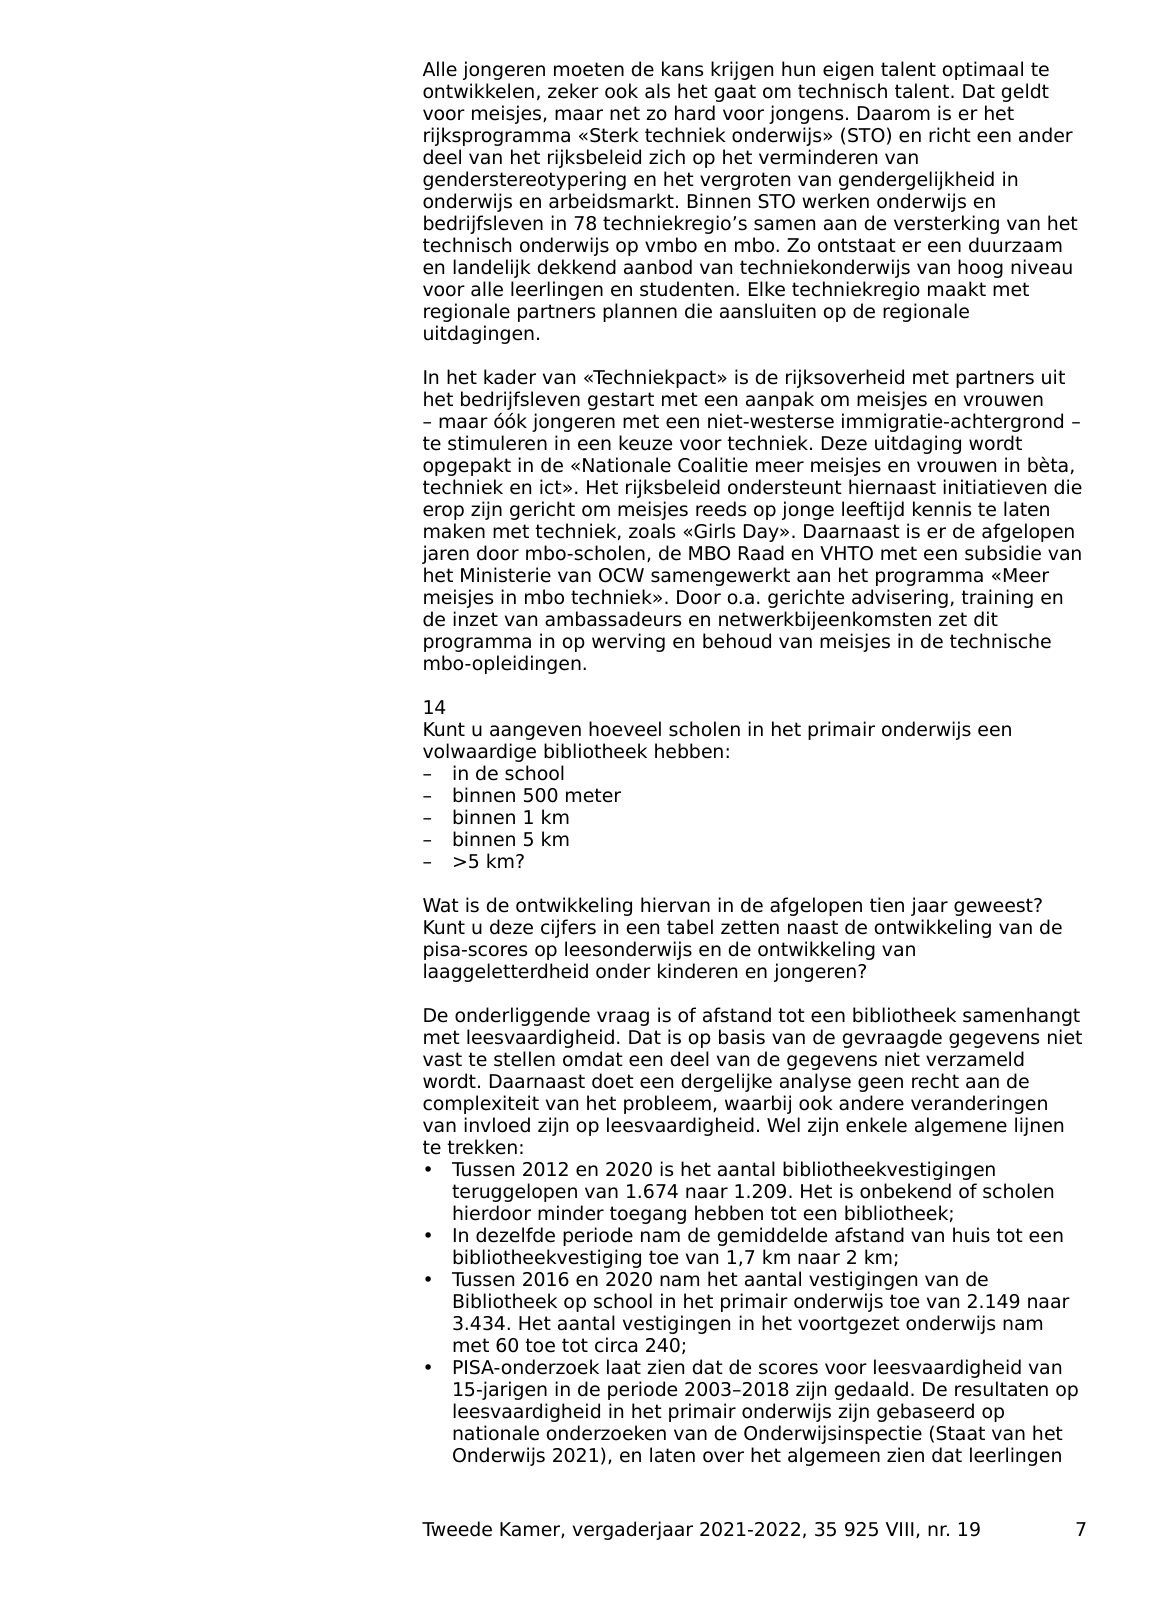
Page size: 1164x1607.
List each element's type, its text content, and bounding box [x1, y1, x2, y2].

text De onderliggende vraag is of afstand tot een bibliotheek samenhangt met leesvaardigheid. Dat is op basis van de gevraagde gegevens niet vast te stellen omdat een deel van de gegevens niet verzameld wordt. Daarnaast doet een dergelijke analyse geen recht aan de complexiteit van het probleem, waarbij ook andere veranderingen van invloed zijn op leesvaardigheid. Wel zijn enkele algemene lijnen te trekken: [422, 1005, 1087, 1159]
text • PISA-onderzoek laat zien dat de scores voor leesvaardigheid van 15-jarigen in de periode 2003–2018 zijn gedaald. De resultaten op leesvaardigheid in het primair onderwijs zijn gebaseerd op nationale onderzoeken van de Onderwijsinspectie (Staat van het Onderwijs 2021), en laten over het algemeen zien dat leerlingen [422, 1357, 1087, 1467]
text – binnen 5 km [422, 829, 1087, 851]
text 14 [422, 697, 1087, 719]
text – binnen 500 meter [422, 785, 1087, 807]
text Alle jongeren moeten de kans krijgen hun eigen talent optimaal te ontwikkelen, zeker ook als het gaat om technisch talent. Dat geldt voor meisjes, maar net zo hard voor jongens. Daarom is er het rijksprogramma «Sterk techniek onderwijs» (STO) en richt een ander deel van het rijksbeleid zich op het verminderen van genderstereotypering en het vergroten van gendergelijkheid in onderwijs en arbeidsmarkt. Binnen STO werken onderwijs en bedrijfsleven in 78 techniekregio’s samen aan de versterking van het technisch onderwijs op vmbo en mbo. Zo ontstaat er een duurzaam en landelijk dekkend aanbod van techniekonderwijs van hoog niveau voor alle leerlingen en studenten. Elke techniekregio maakt met regionale partners plannen die aansluiten op de regionale uitdagingen. [422, 59, 1087, 345]
text Wat is de ontwikkeling hiervan in de afgelopen tien jaar geweest? Kunt u deze cijfers in een tabel zetten naast de ontwikkeling van de pisa-scores op leesonderwijs en de ontwikkeling van laaggeletterdheid onder kinderen en jongeren? [422, 895, 1087, 983]
text • In dezelfde periode nam de gemiddelde afstand van huis tot een bibliotheekvestiging toe van 1,7 km naar 2 km; [422, 1225, 1087, 1269]
text In het kader van «Techniekpact» is de rijksoverheid met partners uit het bedrijfsleven gestart met een aanpak om meisjes en vrouwen – maar óók jongeren met een niet-westerse immigratie-achtergrond – te stimuleren in een keuze voor techniek. Deze uitdaging wordt opgepakt in de «Nationale Coalitie meer meisjes en vrouwen in bèta, techniek en ict». Het rijksbeleid ondersteunt hiernaast initiatieven die erop zijn gericht om meisjes reeds op jonge leeftijd kennis te laten maken met techniek, zoals «Girls Day». Daarnaast is er de afgelopen jaren door mbo-scholen, de MBO Raad en VHTO met een subsidie van het Ministerie van OCW samengewerkt aan het programma «Meer meisjes in mbo techniek». Door o.a. gerichte advisering, training en de inzet van ambassadeurs en netwerkbijeenkomsten zet dit programma in op werving en behoud van meisjes in de technische mbo-opleidingen. [422, 367, 1087, 675]
text Kunt u aangeven hoeveel scholen in het primair onderwijs een volwaardige bibliotheek hebben: [422, 719, 1087, 763]
text – binnen 1 km [422, 807, 1087, 829]
text – in de school [422, 763, 1087, 785]
text • Tussen 2012 en 2020 is het aantal bibliotheekvestigingen teruggelopen van 1.674 naar 1.209. Het is onbekend of scholen hierdoor minder toegang hebben tot een bibliotheek; [422, 1159, 1087, 1225]
text • Tussen 2016 en 2020 nam het aantal vestigingen van de Bibliotheek op school in het primair onderwijs toe van 2.149 naar 3.434. Het aantal vestigingen in het voortgezet onderwijs nam met 60 toe tot circa 240; [422, 1269, 1087, 1357]
text – >5 km? [422, 851, 1087, 873]
